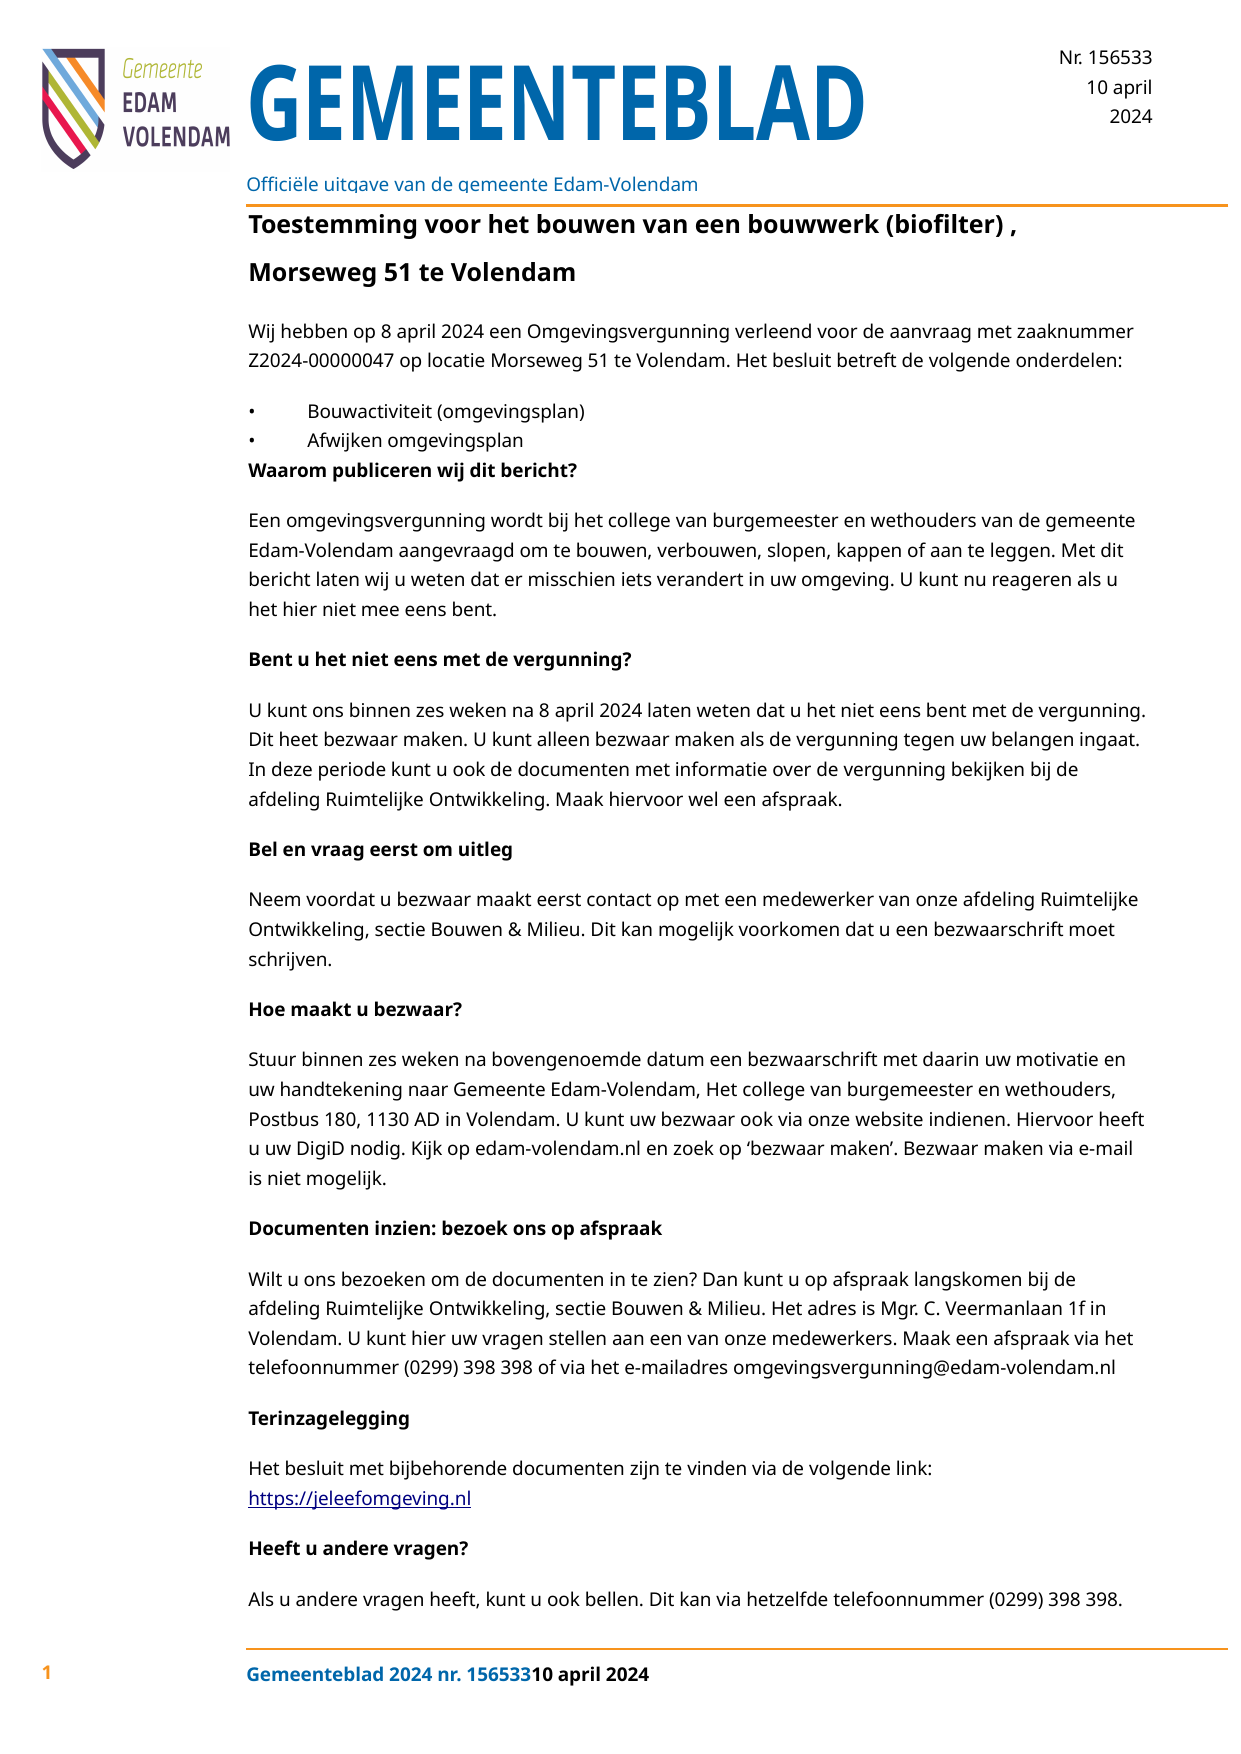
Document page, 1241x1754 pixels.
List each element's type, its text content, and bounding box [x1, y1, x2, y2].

picture [41, 47, 231, 172]
text Stuur binnen zes weken na bovengenoemde datum een bezwaarschrift met daarin uw motivatie en uw handtekening naar Gemeente Edam-Volendam, Het college van burgemeester en wethouders, Postbus 180, 1130 AD in Volendam. U kunt uw bezwaar ook via onze website indienen. Hiervoor heeft u uw DigiD nodig. Kijk op edam-volendam.nl en zoek op ‘bezwaar maken’. Bezwaar maken via e-mail is niet mogelijk. [248, 1047, 1152, 1191]
text Bel en vraag eerst om uitleg [248, 836, 1152, 862]
text U kunt ons binnen zes weken na 8 april 2024 laten weten dat u het niet eens bent met de vergunning. Dit heet bezwaar maken. U kunt alleen bezwaar maken als de vergunning tegen uw belangen ingaat. In deze periode kunt u ook de documenten met informatie over de vergunning bekijken bij de afdeling Ruimtelijke Ontwikkeling. Maak hiervoor wel een afspraak. [248, 697, 1152, 812]
text Heeft u andere vragen? [248, 1535, 1152, 1561]
text Hoe maakt u bezwaar? [248, 996, 1152, 1022]
list Bouwactiviteit (omgevingsplan) [248, 398, 1152, 424]
text Bent u het niet eens met de vergunning? [248, 647, 1152, 672]
text Documenten inzien: bezoek ons op afspraak [248, 1215, 1152, 1241]
text Wij hebben op 8 april 2024 een Omgevingsvergunning verleend voor de aanvraag met zaaknummer Z2024-00000047 op locatie Morseweg 51 te Volendam. Het besluit betreft de volgende onderdelen: [248, 318, 1152, 373]
text Terinzagelegging [248, 1405, 1152, 1431]
text Een omgevingsvergunning wordt bij het college van burgemeester en wethouders van de gemeente Edam-Volendam aangevraagd om te bouwen, verbouwen, slopen, kappen of aan te leggen. Met dit bericht laten wij u weten dat er misschien iets verandert in uw omgeving. U kunt nu reageren als u het hier niet mee eens bent. [248, 507, 1152, 622]
text Het besluit met bijbehorende documenten zijn te vinden via de volgende link: https://jeleefomgeving.nl [248, 1455, 1152, 1511]
list Afwijken omgevingsplan [248, 427, 1152, 453]
text Als u andere vragen heeft, kunt u ook bellen. Dit kan via hetzelfde telefoonnummer (0299) 398 398. [248, 1586, 1152, 1612]
text Wilt u ons bezoeken om de documenten in te zien? Dan kunt u op afspraak langskomen bij de afdeling Ruimtelijke Ontwikkeling, sectie Bouwen & Milieu. Het adres is Mgr. C. Veermanlaan 1f in Volendam. U kunt hier uw vragen stellen aan een van onze medewerkers. Maak een afspraak via het telefoonnummer (0299) 398 398 of via het e-mailadres omgevingsvergunning@edam-volendam.nl [248, 1266, 1152, 1380]
text Toestemming voor het bouwen van een bouwwerk (biofilter) , Morseweg 51 te Volendam [248, 207, 1152, 288]
text Neem voordat u bezwaar maakt eerst contact op met een medewerker van onze afdeling Ruimtelijke Ontwikkeling, sectie Bouwen & Milieu. Dit kan mogelijk voorkomen dat u een bezwaarschrift moet schrijven. [248, 887, 1152, 972]
text Waarom publiceren wij dit bericht? [248, 457, 1152, 483]
